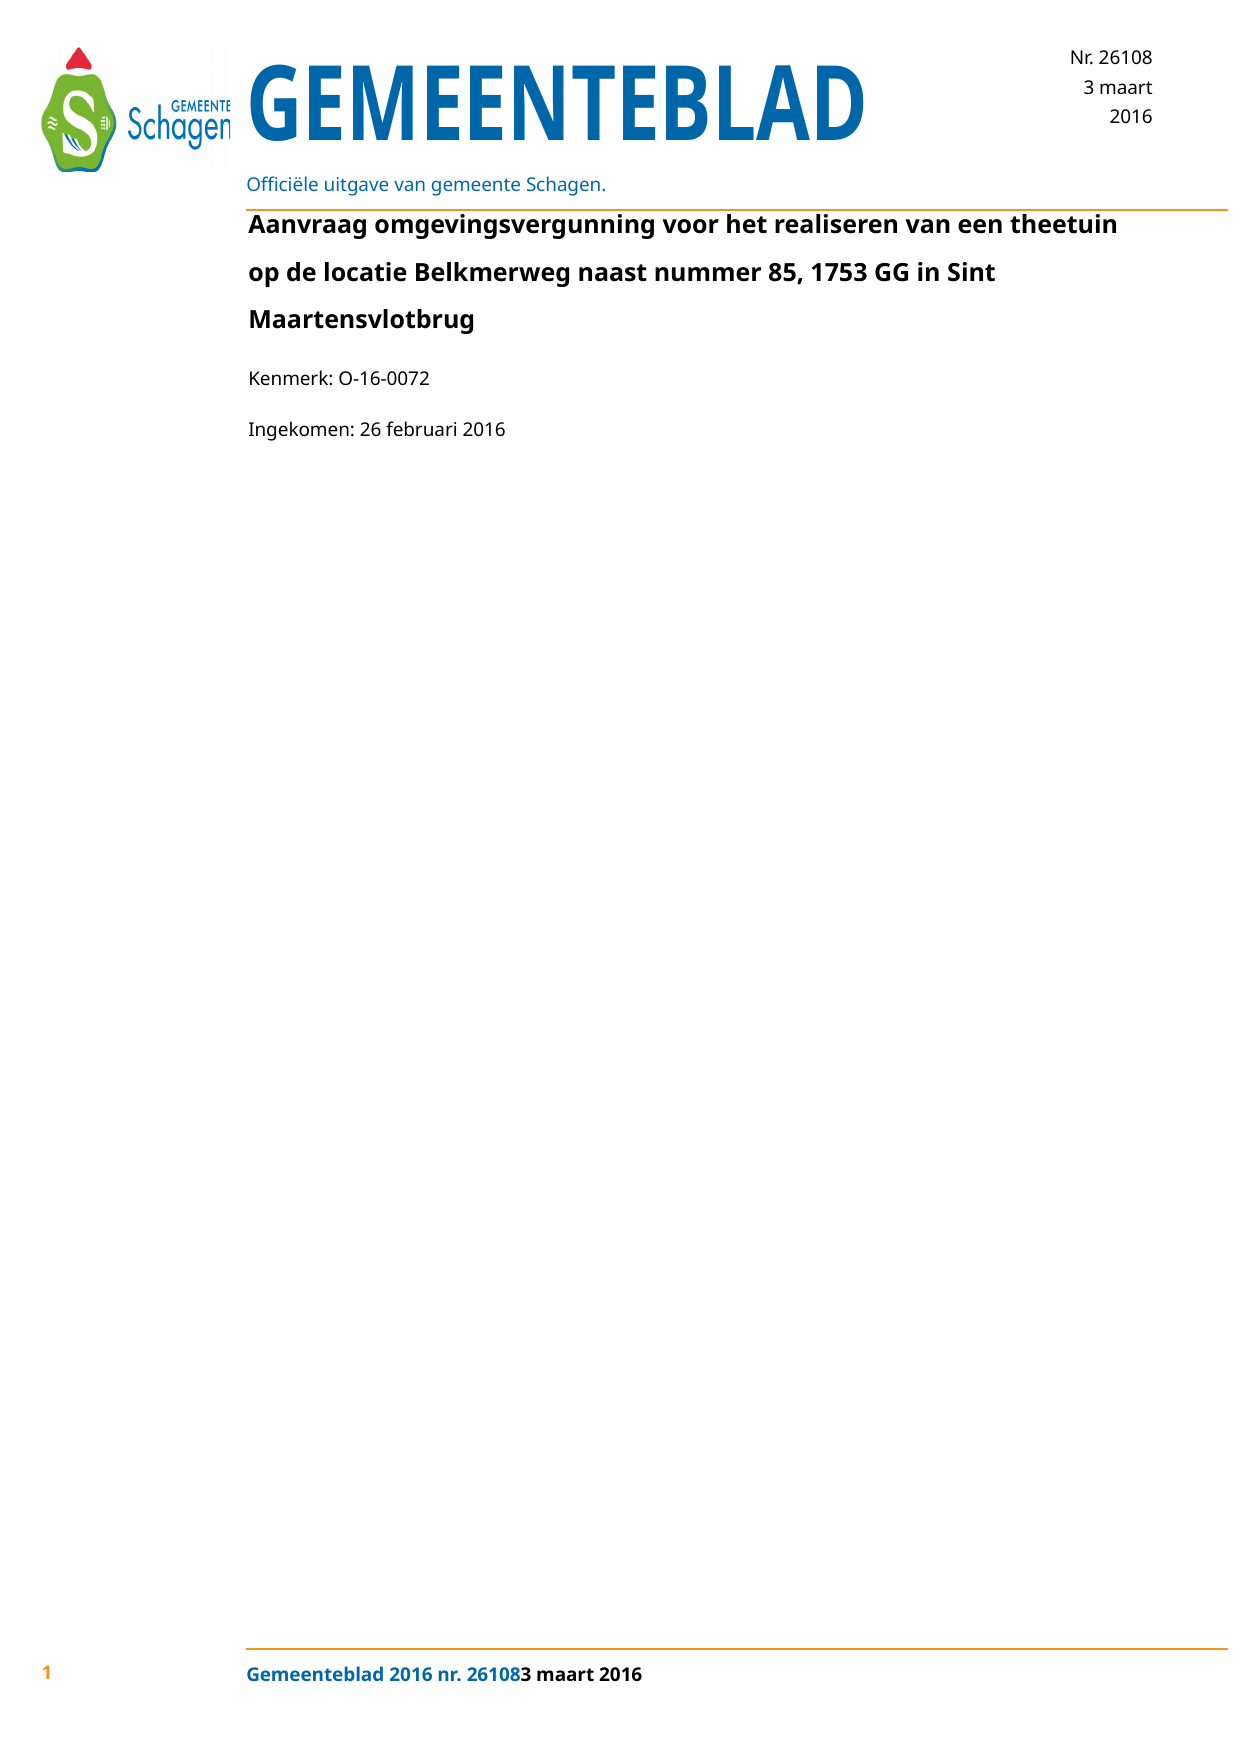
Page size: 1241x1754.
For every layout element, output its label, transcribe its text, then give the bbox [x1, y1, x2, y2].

picture [41, 47, 231, 172]
text Aanvraag omgevingsvergunning voor het realiseren van een theetuin op de locatie Belkmerweg naast nummer 85, 1753 GG in Sint Maartensvlotbrug [248, 211, 1152, 336]
text Ingekomen: 26 februari 2016 [248, 416, 1152, 442]
text Kenmerk: O-16-0072 [248, 366, 1152, 391]
